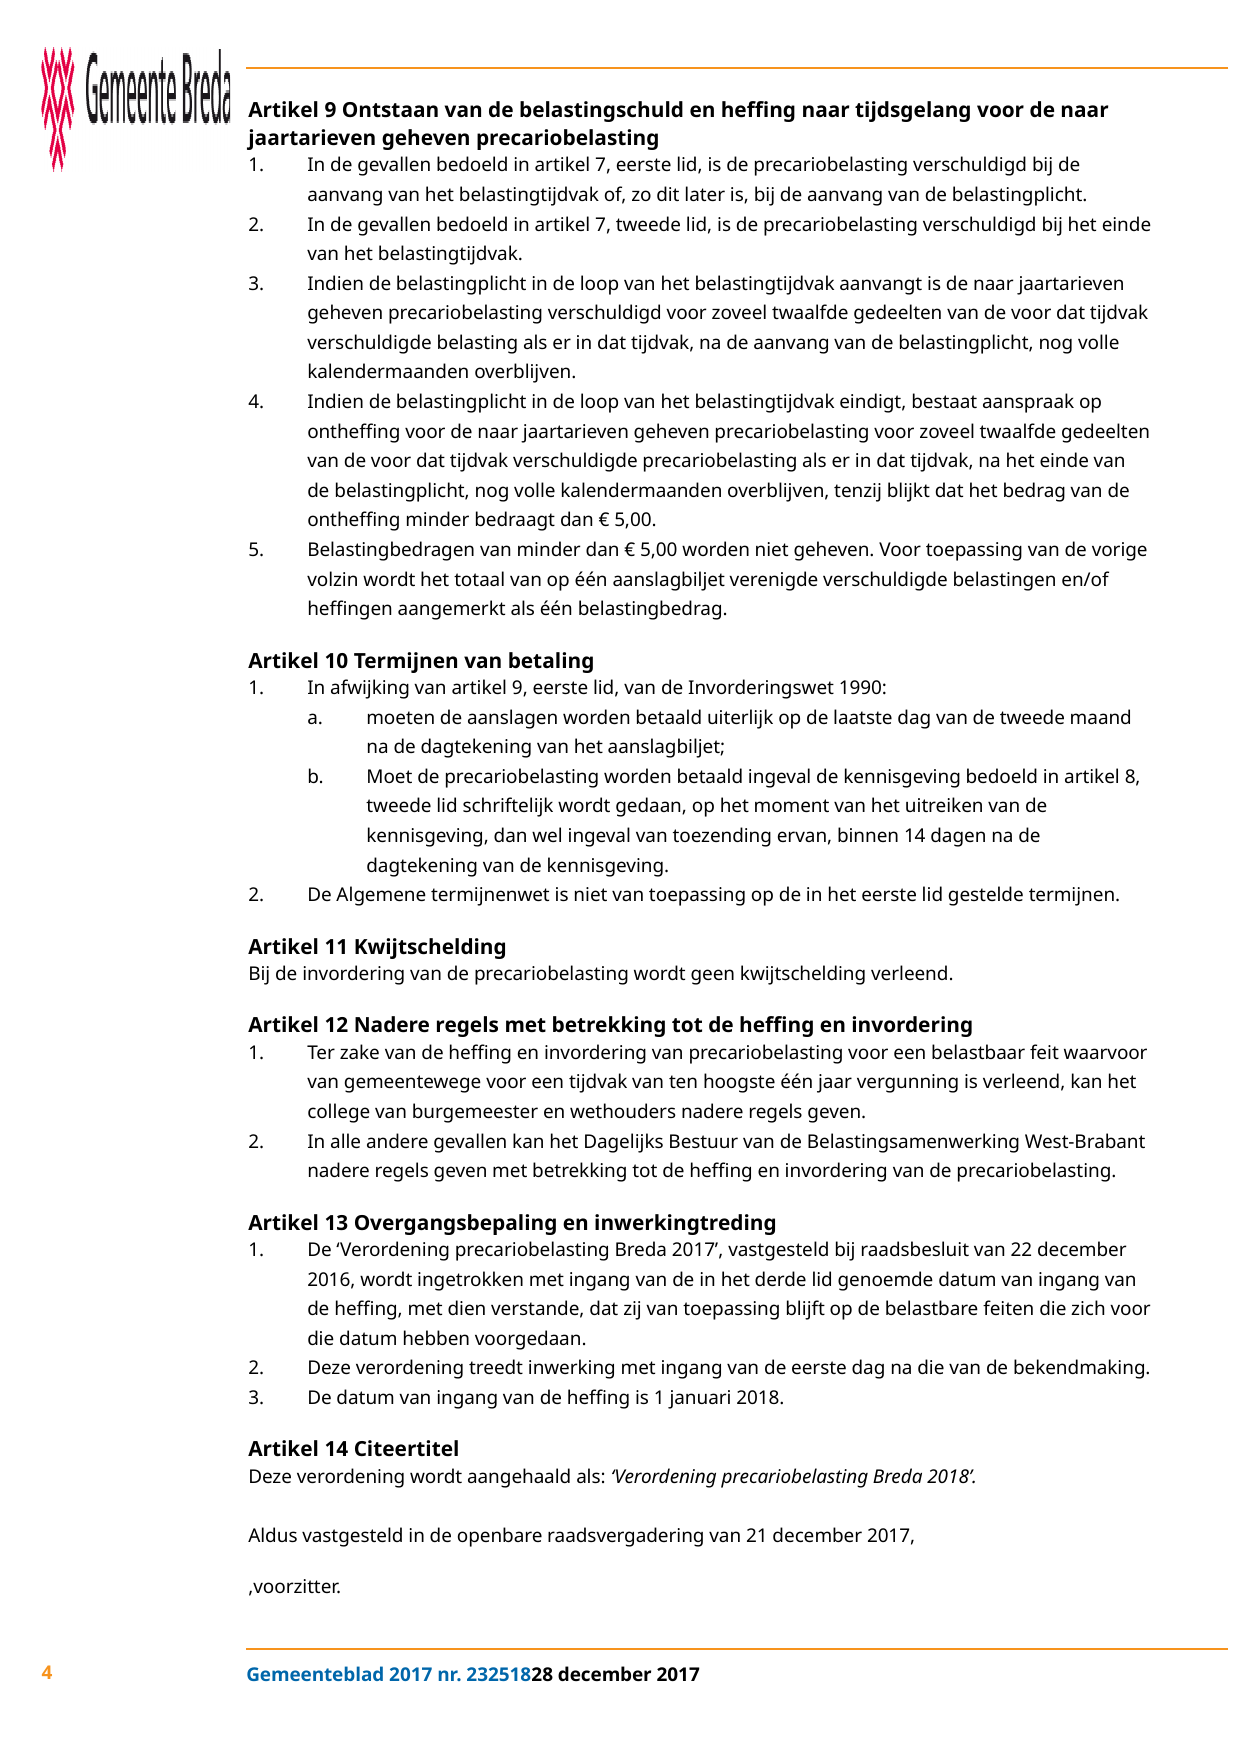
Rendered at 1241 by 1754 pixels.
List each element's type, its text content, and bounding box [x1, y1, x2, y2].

list De datum van ingang van de heffing is 1 januari 2018. [248, 1384, 1152, 1410]
list In afwijking van artikel 9, eerste lid, van de Invorderingswet 1990: [248, 674, 1152, 700]
text Artikel 14 Citeertitel [248, 1434, 1152, 1463]
list Deze verordening treedt inwerking met ingang van de eerste dag na die van de bekendmaking. [248, 1354, 1152, 1380]
list Indien de belastingplicht in de loop van het belastingtijdvak aanvangt is de naar jaartarieven geheven precariobelasting verschuldigd voor zoveel twaalfde gedeelten van de voor dat tijdvak verschuldigde belasting als er in dat tijdvak, na de aanvang van de belastingplicht, nog volle kalendermaanden overblijven. [248, 270, 1152, 384]
text Artikel 12 Nadere regels met betrekking tot de heffing en invordering [248, 1011, 1152, 1039]
list Ter zake van de heffing en invordering van precariobelasting voor een belastbaar feit waarvoor van gemeentewege voor een tijdvak van ten hoogste één jaar vergunning is verleend, kan het college van burgemeester en wethouders nadere regels geven. [248, 1039, 1152, 1124]
list In alle andere gevallen kan het Dagelijks Bestuur van de Belastingsamenwerking West-Brabant nadere regels geven met betrekking tot de heffing en invordering van de precariobelasting. [248, 1128, 1152, 1183]
list De ‘Verordening precariobelasting Breda 2017’, vastgesteld bij raadsbesluit van 22 december 2016, wordt ingetrokken met ingang van de in het derde lid genoemde datum van ingang van de heffing, met dien verstande, dat zij van toepassing blijft op de belastbare feiten die zich voor die datum hebben voorgedaan. [248, 1236, 1152, 1351]
list Indien de belastingplicht in de loop van het belastingtijdvak eindigt, bestaat aanspraak op ontheffing voor de naar jaartarieven geheven precariobelasting voor zoveel twaalfde gedeelten van de voor dat tijdvak verschuldigde precariobelasting als er in dat tijdvak, na het einde van de belastingplicht, nog volle kalendermaanden overblijven, tenzij blijkt dat het bedrag van de ontheffing minder bedraagt dan € 5,00. [248, 388, 1152, 532]
text ,voorzitter. [248, 1574, 1152, 1599]
text Artikel 9 Ontstaan van de belastingschuld en heffing naar tijdsgelang voor de naar jaartarieven geheven precariobelasting [248, 95, 1152, 152]
text Artikel 13 Overgangsbepaling en inwerkingtreding [248, 1208, 1152, 1236]
list Moet de precariobelasting worden betaald ingeval de kennisgeving bedoeld in artikel 8, tweede lid schriftelijk wordt gedaan, op het moment van het uitreiken van de kennisgeving, dan wel ingeval van toezending ervan, binnen 14 dagen na de dagtekening van de kennisgeving. [307, 763, 1152, 877]
list In de gevallen bedoeld in artikel 7, tweede lid, is de precariobelasting verschuldigd bij het einde van het belastingtijdvak. [248, 211, 1152, 266]
picture [41, 47, 231, 172]
list De Algemene termijnenwet is niet van toepassing op de in het eerste lid gestelde termijnen. [248, 881, 1152, 907]
text Deze verordening wordt aangehaald als: ‘Verordening precariobelasting Breda 2018’. [248, 1463, 1152, 1489]
text Aldus vastgesteld in de openbare raadsvergadering van 21 december 2017, [248, 1522, 1152, 1548]
text Bij de invordering van de precariobelasting wordt geen kwijtschelding verleend. [248, 960, 1152, 986]
text Artikel 10 Termijnen van betaling [248, 646, 1152, 674]
list Belastingbedragen van minder dan € 5,00 worden niet geheven. Voor toepassing van de vorige volzin wordt het totaal van op één aanslagbiljet verenigde verschuldigde belastingen en/of heffingen aangemerkt als één belastingbedrag. [248, 536, 1152, 621]
list moeten de aanslagen worden betaald uiterlijk op de laatste dag van de tweede maand na de dagtekening van het aanslagbiljet; [307, 704, 1152, 759]
text Artikel 11 Kwijtschelding [248, 932, 1152, 960]
list In de gevallen bedoeld in artikel 7, eerste lid, is de precariobelasting verschuldigd bij de aanvang van het belastingtijdvak of, zo dit later is, bij de aanvang van de belastingplicht. [248, 152, 1152, 207]
